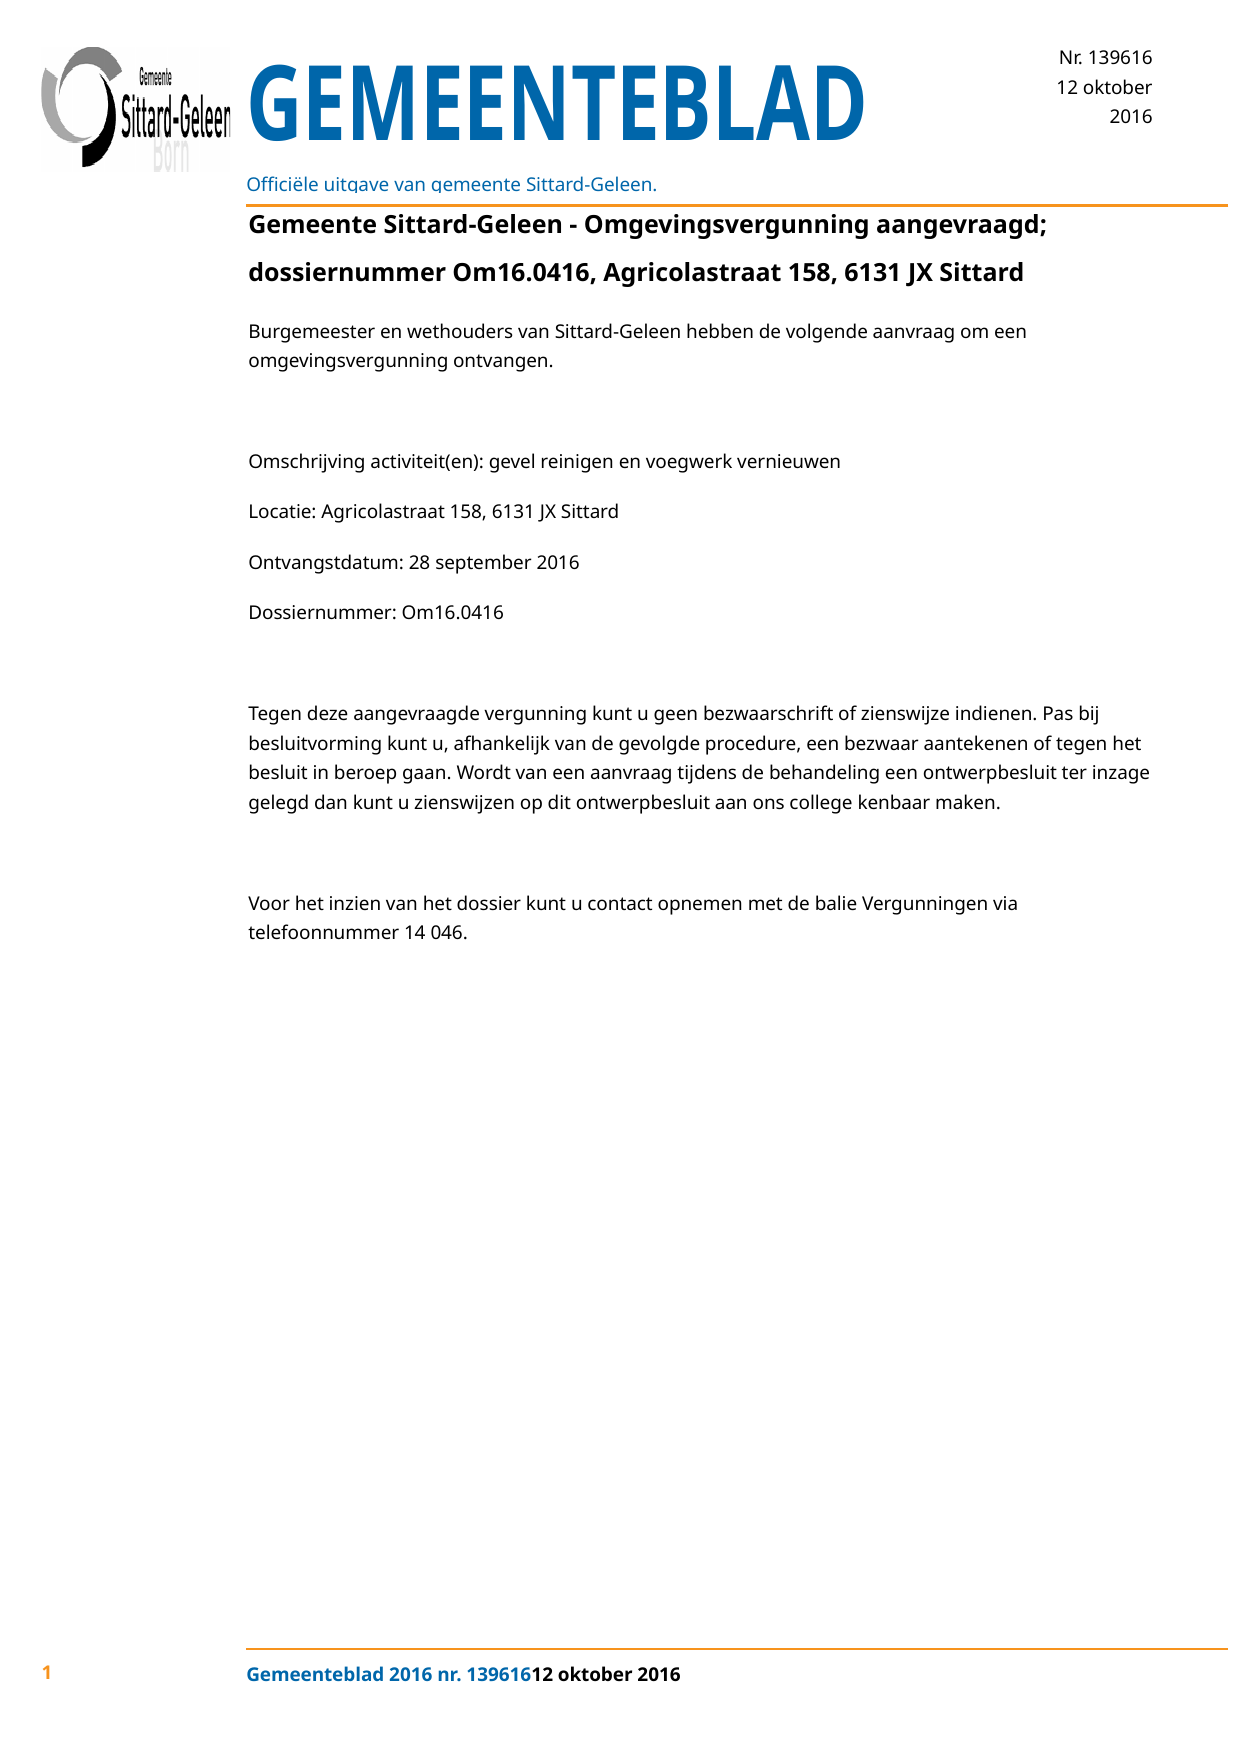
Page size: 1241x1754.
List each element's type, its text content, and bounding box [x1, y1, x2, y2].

text Omschrijving activiteit(en): gevel reinigen en voegwerk vernieuwen [248, 448, 1152, 474]
text Locatie: Agricolastraat 158, 6131 JX Sittard [248, 499, 1152, 524]
text Dossiernummer: Om16.0416 [248, 599, 1152, 625]
text Voor het inzien van het dossier kunt u contact opnemen met de balie Vergunningen via telefoonnummer 14 046. [248, 890, 1152, 945]
text Burgemeester en wethouders van Sittard-Geleen hebben de volgende aanvraag om een omgevingsvergunning ontvangen. [248, 318, 1152, 373]
text Ontvangstdatum: 28 september 2016 [248, 549, 1152, 575]
picture [41, 47, 231, 172]
text Tegen deze aangevraagde vergunning kunt u geen bezwaarschrift of zienswijze indienen. Pas bij besluitvorming kunt u, afhankelijk van de gevolgde procedure, een bezwaar aantekenen of tegen het besluit in beroep gaan. Wordt van een aanvraag tijdens de behandeling een ontwerpbesluit ter inzage gelegd dan kunt u zienswijzen op dit ontwerpbesluit aan ons college kenbaar maken. [248, 700, 1152, 815]
text Gemeente Sittard-Geleen - Omgevingsvergunning aangevraagd; dossiernummer Om16.0416, Agricolastraat 158, 6131 JX Sittard [248, 207, 1152, 288]
